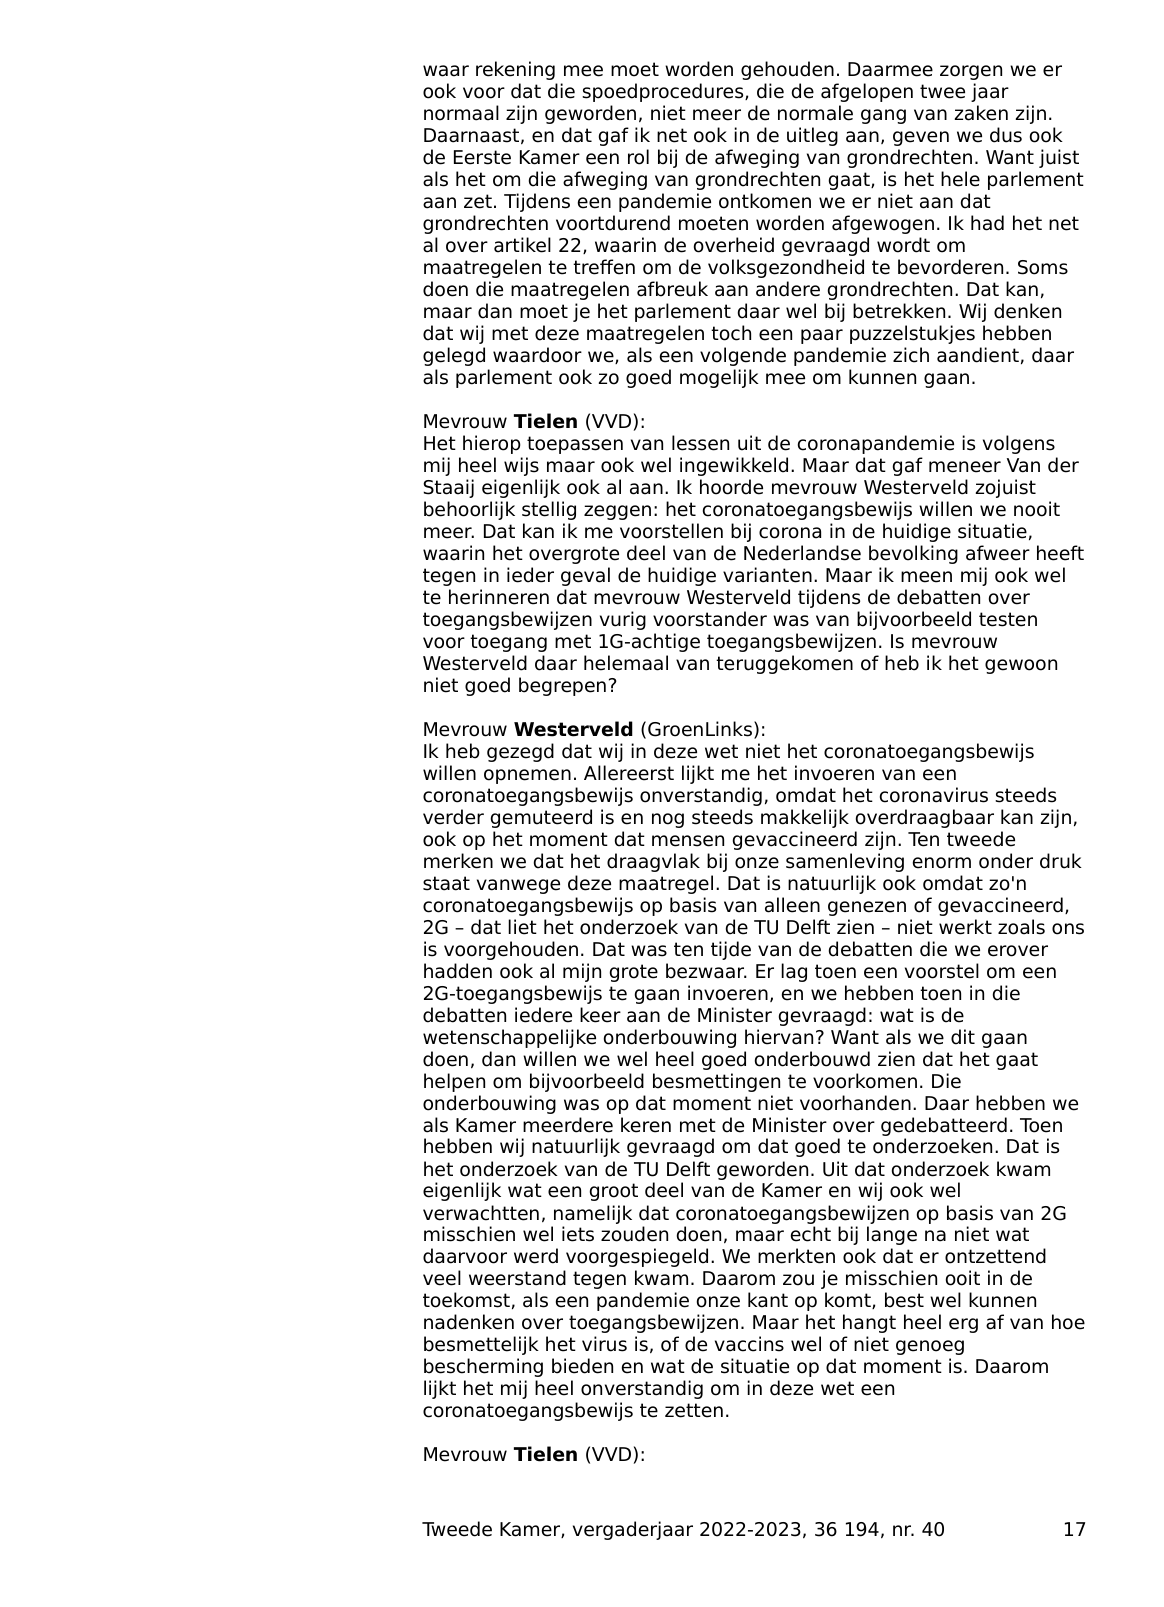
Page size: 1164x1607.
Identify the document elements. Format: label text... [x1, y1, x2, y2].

text waar rekening mee moet worden gehouden. Daarmee zorgen we er ook voor dat die spoedprocedures, die de afgelopen twee jaar normaal zijn geworden, niet meer de normale gang van zaken zijn. Daarnaast, en dat gaf ik net ook in de uitleg aan, geven we dus ook de Eerste Kamer een rol bij de afweging van grondrechten. Want juist als het om die afweging van grondrechten gaat, is het hele parlement aan zet. Tijdens een pandemie ontkomen we er niet aan dat grondrechten voortdurend moeten worden afgewogen. Ik had het net al over artikel 22, waarin de overheid gevraagd wordt om maatregelen te treffen om de volksgezondheid te bevorderen. Soms doen die maatregelen afbreuk aan andere grondrechten. Dat kan, maar dan moet je het parlement daar wel bij betrekken. Wij denken dat wij met deze maatregelen toch een paar puzzelstukjes hebben gelegd waardoor we, als een volgende pandemie zich aandient, daar als parlement ook zo goed mogelijk mee om kunnen gaan. [422, 59, 1087, 389]
text Mevrouw Tielen (VVD): [422, 1444, 1087, 1466]
text Mevrouw Tielen (VVD): [422, 411, 1087, 433]
text Ik heb gezegd dat wij in deze wet niet het coronatoegangsbewijs willen opnemen. Allereerst lijkt me het invoeren van een coronatoegangsbewijs onverstandig, omdat het coronavirus steeds verder gemuteerd is en nog steeds makkelijk overdraagbaar kan zijn, ook op het moment dat mensen gevaccineerd zijn. Ten tweede merken we dat het draagvlak bij onze samenleving enorm onder druk staat vanwege deze maatregel. Dat is natuurlijk ook omdat zo'n coronatoegangsbewijs op basis van alleen genezen of gevaccineerd, 2G – dat liet het onderzoek van de TU Delft zien – niet werkt zoals ons is voorgehouden. Dat was ten tijde van de debatten die we erover hadden ook al mijn grote bezwaar. Er lag toen een voorstel om een 2G-toegangsbewijs te gaan invoeren, en we hebben toen in die debatten iedere keer aan de Minister gevraagd: wat is de wetenschappelijke onderbouwing hiervan? Want als we dit gaan doen, dan willen we wel heel goed onderbouwd zien dat het gaat helpen om bijvoorbeeld besmettingen te voorkomen. Die onderbouwing was op dat moment niet voorhanden. Daar hebben we als Kamer meerdere keren met de Minister over gedebatteerd. Toen hebben wij natuurlijk gevraagd om dat goed te onderzoeken. Dat is het onderzoek van de TU Delft geworden. Uit dat onderzoek kwam eigenlijk wat een groot deel van de Kamer en wij ook wel verwachtten, namelijk dat coronatoegangsbewijzen op basis van 2G misschien wel iets zouden doen, maar echt bij lange na niet wat daarvoor werd voorgespiegeld. We merkten ook dat er ontzettend veel weerstand tegen kwam. Daarom zou je misschien ooit in de toekomst, als een pandemie onze kant op komt, best wel kunnen nadenken over toegangsbewijzen. Maar het hangt heel erg af van hoe besmettelijk het virus is, of de vaccins wel of niet genoeg bescherming bieden en wat de situatie op dat moment is. Daarom lijkt het mij heel onverstandig om in deze wet een coronatoegangsbewijs te zetten. [422, 741, 1087, 1422]
text Mevrouw Westerveld (GroenLinks): [422, 719, 1087, 741]
text Het hierop toepassen van lessen uit de coronapandemie is volgens mij heel wijs maar ook wel ingewikkeld. Maar dat gaf meneer Van der Staaij eigenlijk ook al aan. Ik hoorde mevrouw Westerveld zojuist behoorlijk stellig zeggen: het coronatoegangsbewijs willen we nooit meer. Dat kan ik me voorstellen bij corona in de huidige situatie, waarin het overgrote deel van de Nederlandse bevolking afweer heeft tegen in ieder geval de huidige varianten. Maar ik meen mij ook wel te herinneren dat mevrouw Westerveld tijdens de debatten over toegangsbewijzen vurig voorstander was van bijvoorbeeld testen voor toegang met 1G-achtige toegangsbewijzen. Is mevrouw Westerveld daar helemaal van teruggekomen of heb ik het gewoon niet goed begrepen? [422, 433, 1087, 697]
